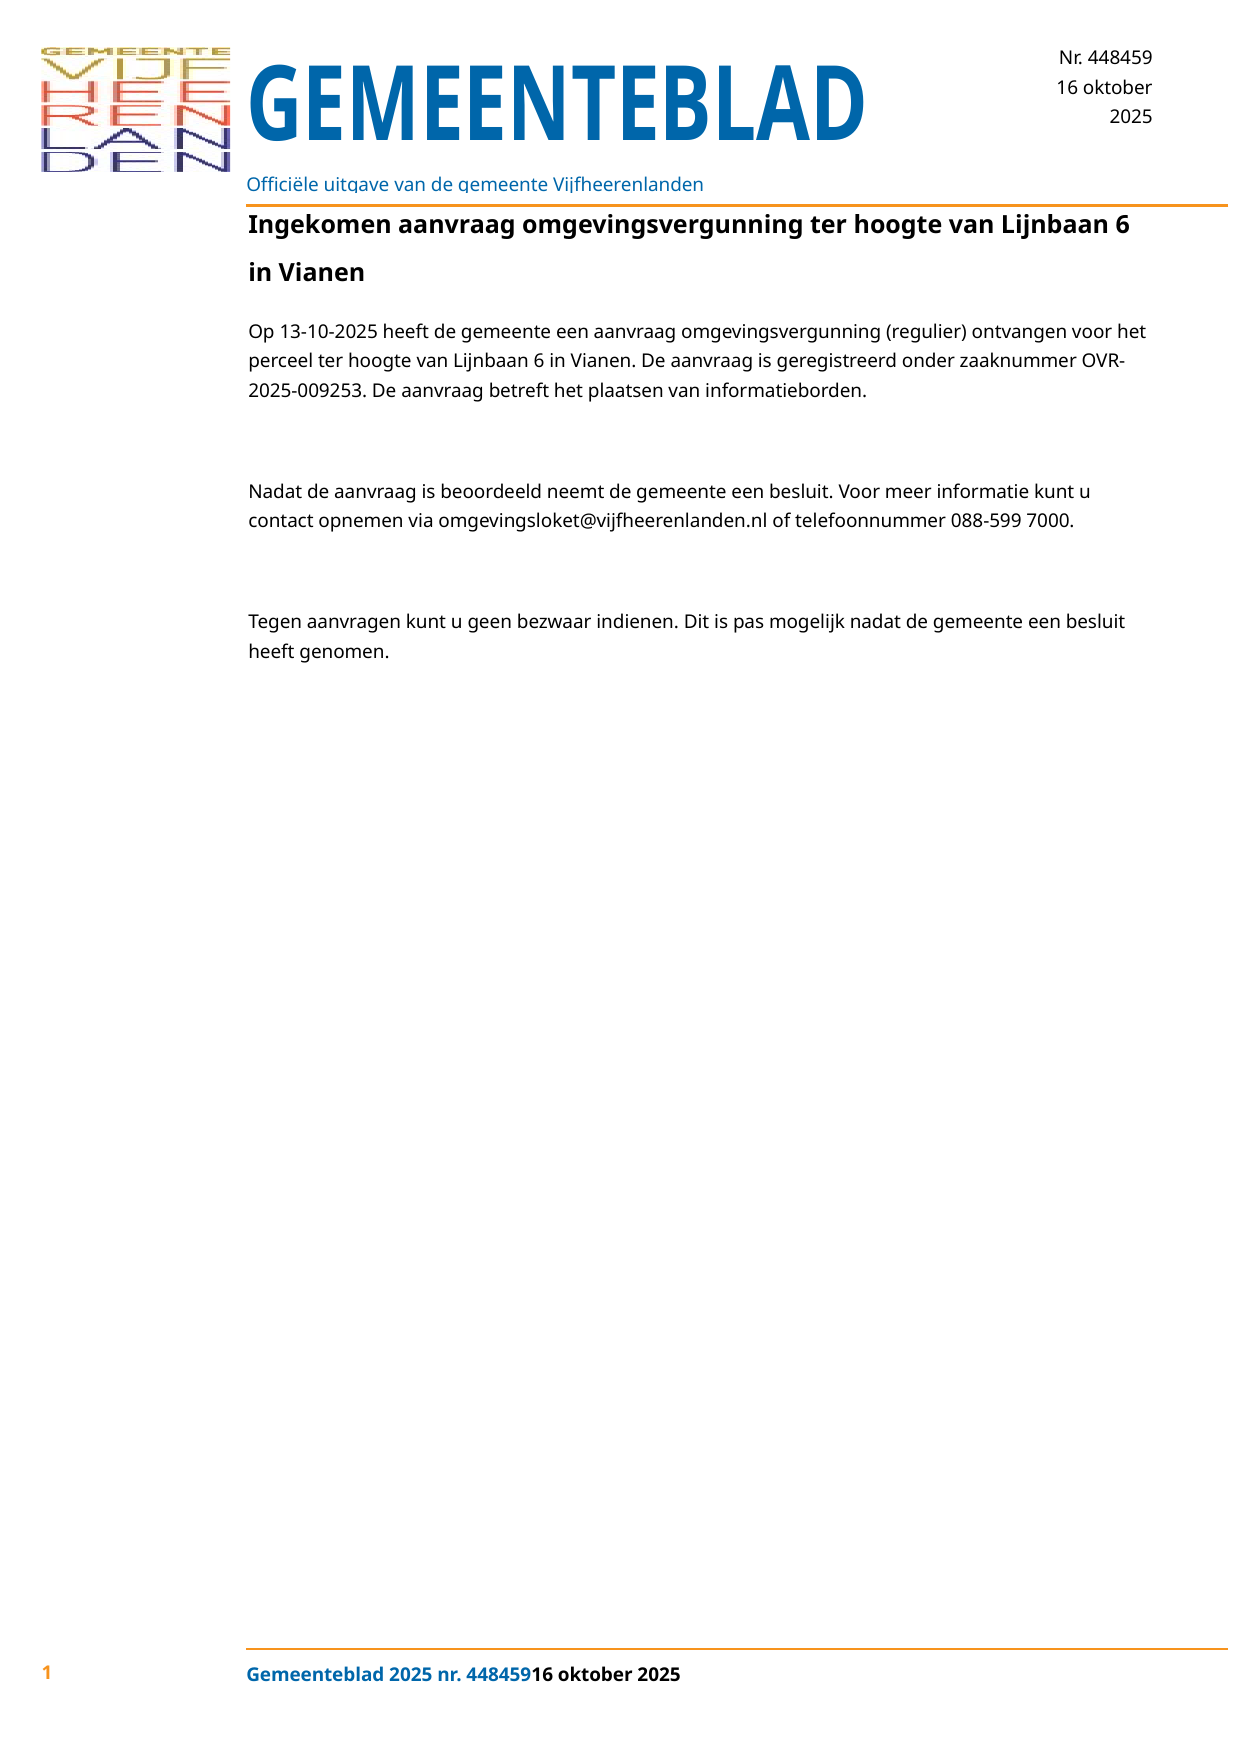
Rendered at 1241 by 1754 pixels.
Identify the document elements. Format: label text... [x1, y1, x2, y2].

text Tegen aanvragen kunt u geen bezwaar indienen. Dit is pas mogelijk nadat de gemeente een besluit heeft genomen. [248, 608, 1152, 664]
text Op 13-10-2025 heeft de gemeente een aanvraag omgevingsvergunning (regulier) ontvangen voor het perceel ter hoogte van Lijnbaan 6 in Vianen. De aanvraag is geregistreerd onder zaaknummer OVR-2025-009253. De aanvraag betreft het plaatsen van informatieborden. [248, 318, 1152, 403]
text Nadat de aanvraag is beoordeeld neemt de gemeente een besluit. Voor meer informatie kunt u contact opnemen via omgevingsloket@vijfheerenlanden.nl of telefoonnummer 088-599 7000. [248, 478, 1152, 533]
picture [41, 47, 231, 172]
text Ingekomen aanvraag omgevingsvergunning ter hoogte van Lijnbaan 6 in Vianen [248, 207, 1152, 288]
